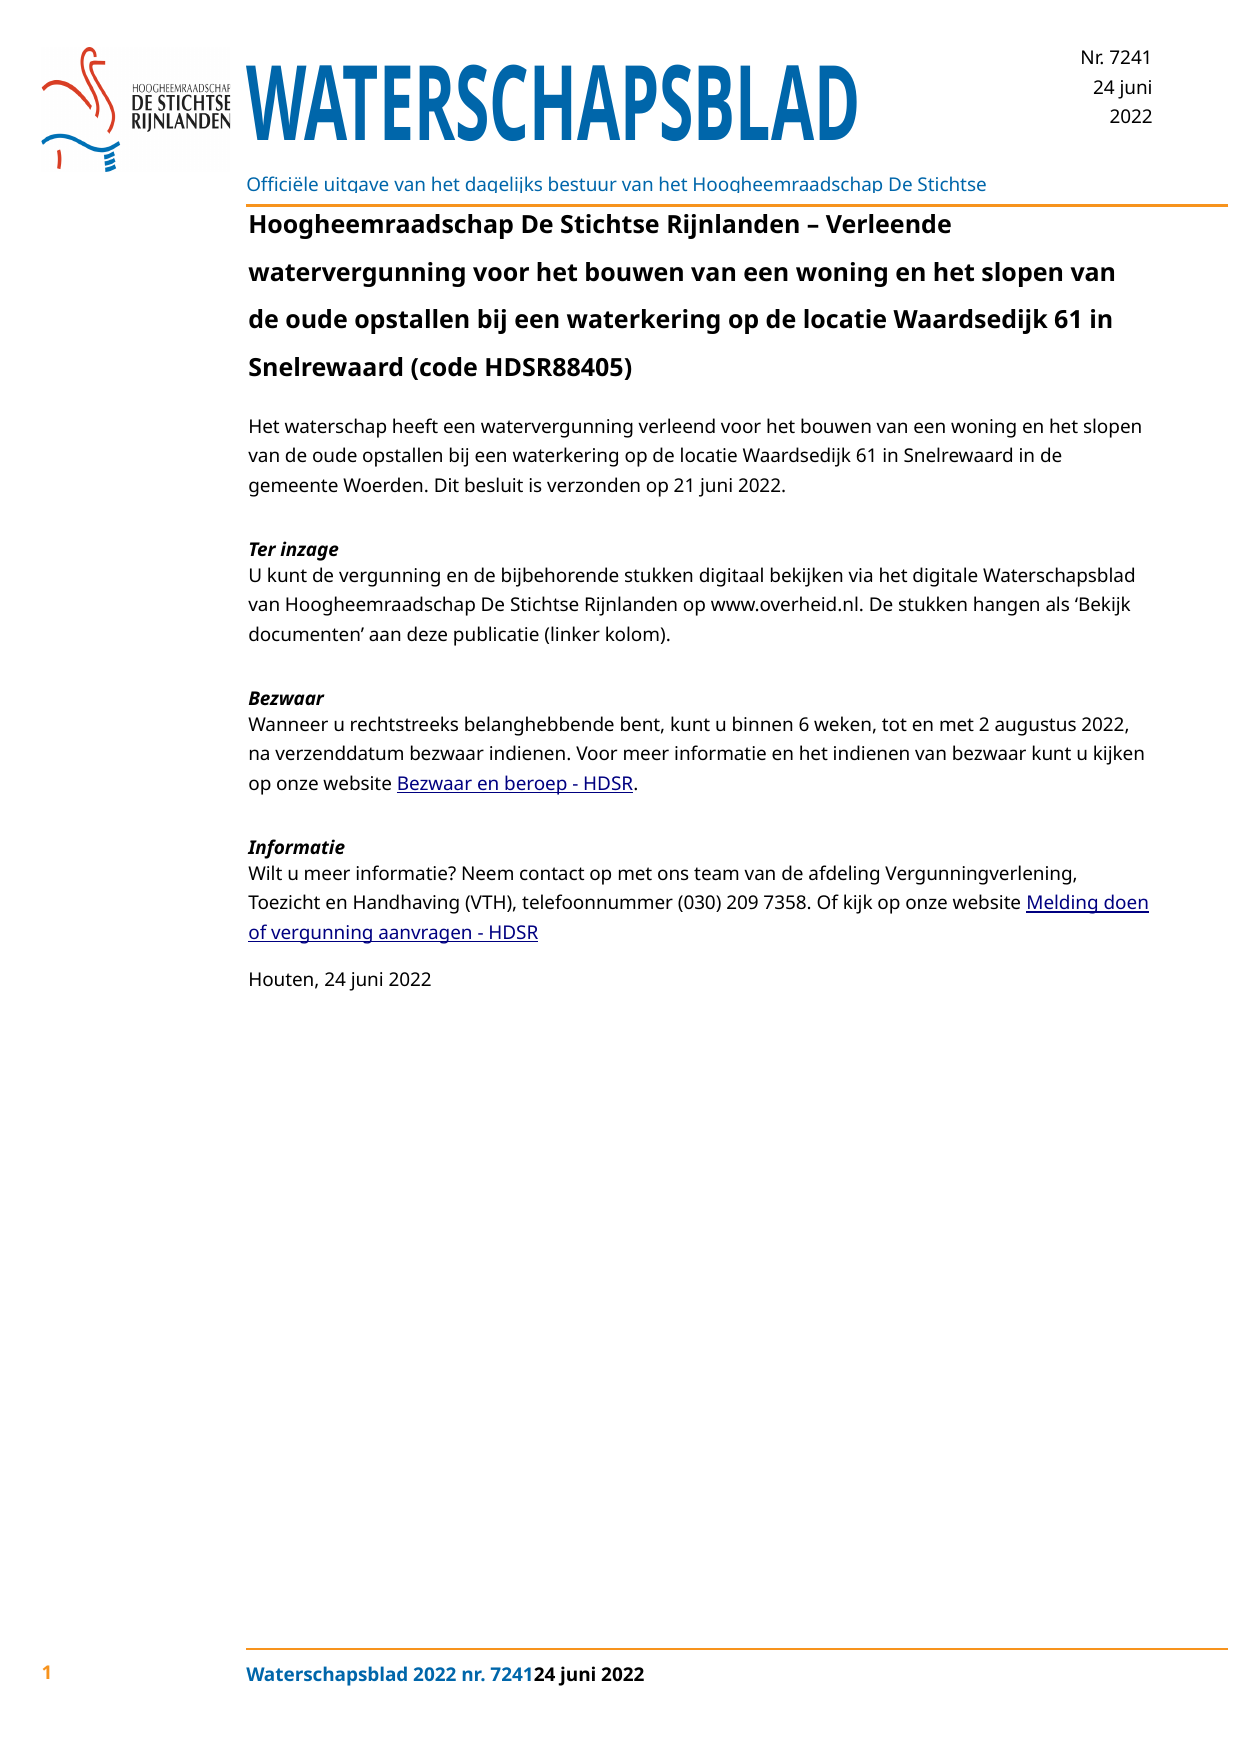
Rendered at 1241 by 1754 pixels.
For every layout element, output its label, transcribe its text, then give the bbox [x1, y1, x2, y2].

picture [41, 47, 231, 172]
text Wanneer u rechtstreeks belanghebbende bent, kunt u binnen 6 weken, tot en met 2 augustus 2022, na verzenddatum bezwaar indienen. Voor meer informatie en het indienen van bezwaar kunt u kijken op onze website Bezwaar en beroep - HDSR. [248, 711, 1152, 796]
text Wilt u meer informatie? Neem contact op met ons team van de afdeling Vergunningverlening, Toezicht en Handhaving (VTH), telefoonnummer (030) 209 7358. Of kijk op onze website Melding doen of vergunning aanvragen - HDSR [248, 860, 1152, 944]
text Informatie [248, 834, 1152, 860]
text Het waterschap heeft een watervergunning verleend voor het bouwen van een woning en het slopen van de oude opstallen bij een waterkering op de locatie Waardsedijk 61 in Snelrewaard in de gemeente Woerden. Dit besluit is verzonden op 21 juni 2022. [248, 413, 1152, 498]
text U kunt de vergunning en de bijbehorende stukken digitaal bekijken via het digitale Waterschapsblad van Hoogheemraadschap De Stichtse Rijnlanden op www.overheid.nl. De stukken hangen als ‘Bekijk documenten’ aan deze publicatie (linker kolom). [248, 562, 1152, 647]
text Hoogheemraadschap De Stichtse Rijnlanden – Verleende watervergunning voor het bouwen van een woning en het slopen van de oude opstallen bij een waterkering op de locatie Waardsedijk 61 in Snelrewaard (code HDSR88405) [248, 207, 1152, 384]
text Bezwaar [248, 685, 1152, 711]
text Houten, 24 juni 2022 [248, 967, 1152, 992]
text Ter inzage [248, 536, 1152, 562]
